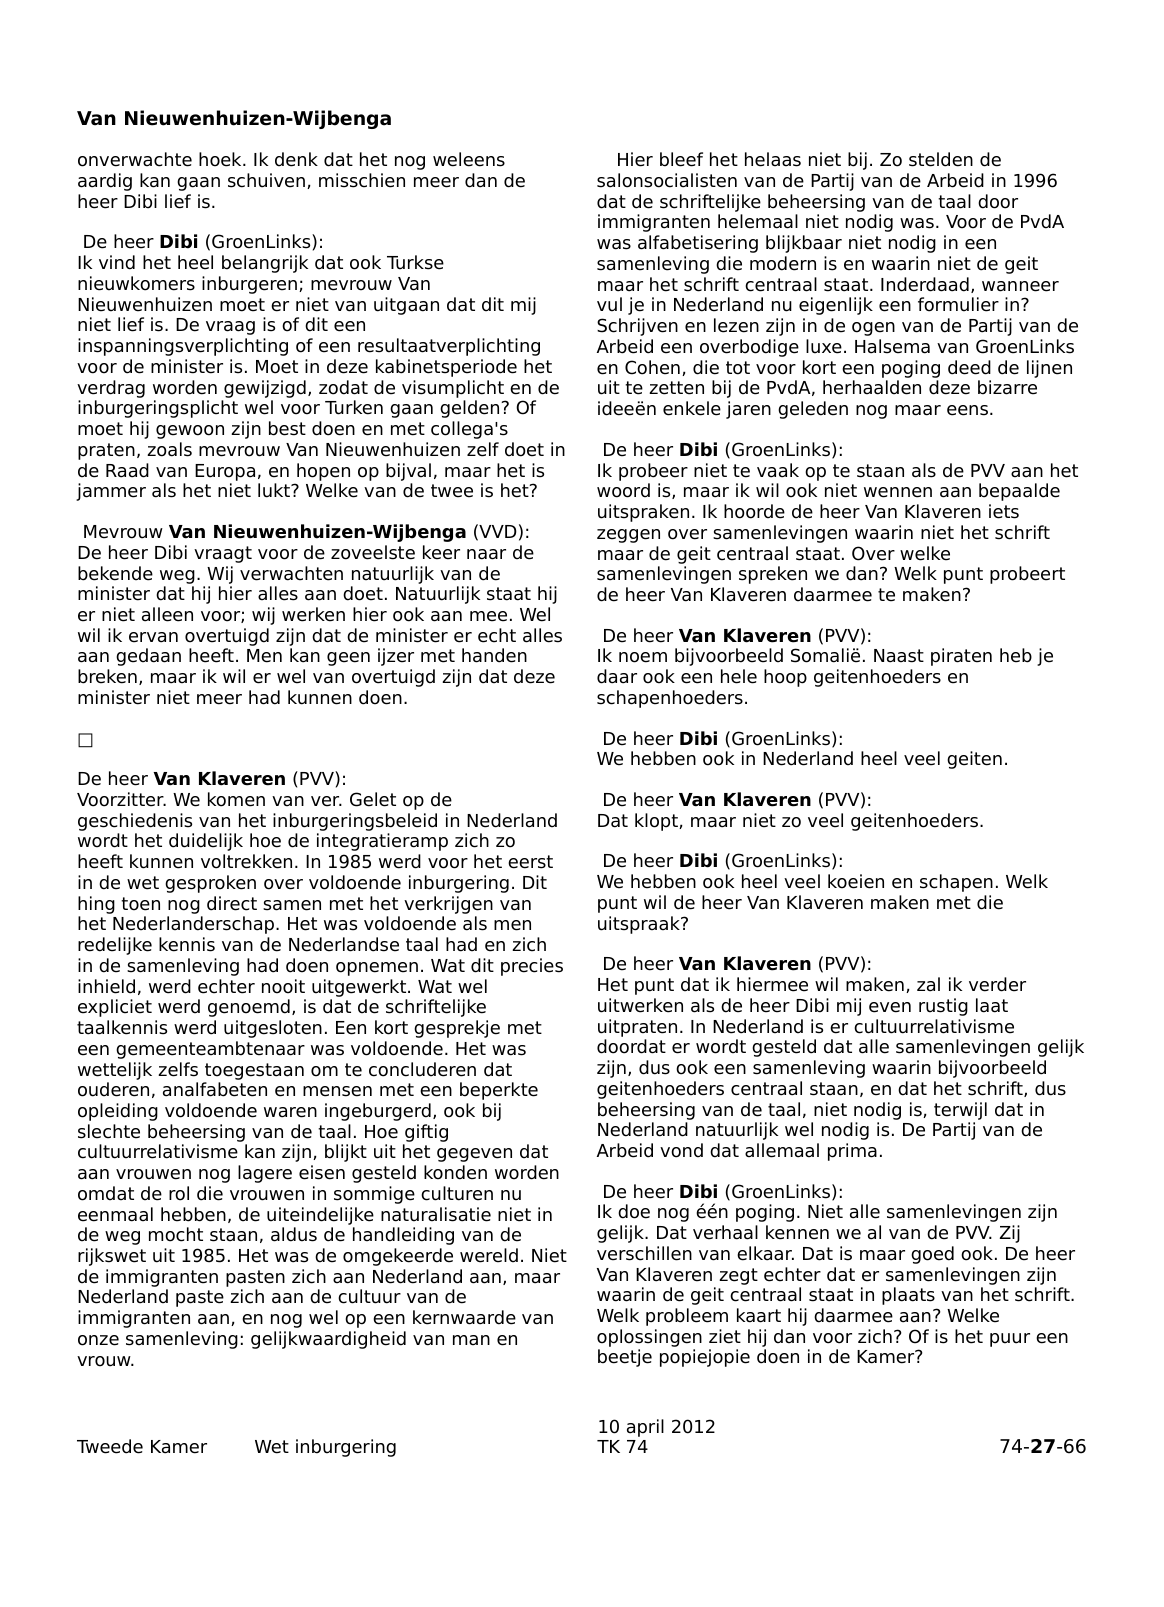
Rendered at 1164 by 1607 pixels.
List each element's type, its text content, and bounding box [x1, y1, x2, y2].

text De heer Van Klaveren (PVV): [77, 769, 567, 790]
text Ik vind het heel belangrijk dat ook Turkse nieuwkomers inburgeren; mevrouw Van Nieuwenhuizen moet er niet van uitgaan dat dit mij niet lief is. De vraag is of dit een inspanningsverplichting of een resultaatverplichting voor de minister is. Moet in deze kabinetsperiode het verdrag worden gewijzigd, zodat de visumplicht en de inburgeringsplicht wel voor Turken gaan gelden? Of moet hij gewoon zijn best doen en met collega's praten, zoals mevrouw Van Nieuwenhuizen zelf doet in de Raad van Europa, en hopen op bijval, maar het is jammer als het niet lukt? Welke van de twee is het? [77, 253, 567, 502]
text De heer Dibi (GroenLinks): [77, 232, 567, 253]
text Dat klopt, maar niet zo veel geitenhoeders. [596, 811, 1087, 831]
text De heer Dibi (GroenLinks): [596, 1182, 1087, 1202]
text Hier bleef het helaas niet bij. Zo stelden de salonsocialisten van de Partij van de Arbeid in 1996 dat de schriftelijke beheersing van de taal door immigranten helemaal niet nodig was. Voor de PvdA was alfabetisering blijkbaar niet nodig in een samenleving die modern is en waarin niet de geit maar het schrift centraal staat. Inderdaad, wanneer vul je in Nederland nu eigenlijk een formulier in? Schrijven en lezen zijn in de ogen van de Partij van de Arbeid een overbodige luxe. Halsema van GroenLinks en Cohen, die tot voor kort een poging deed de lijnen uit te zetten bij de PvdA, herhaalden deze bizarre ideeën enkele jaren geleden nog maar eens. [596, 150, 1087, 420]
text De heer Dibi (GroenLinks): [596, 851, 1087, 872]
text De heer Van Klaveren (PVV): [596, 626, 1087, 646]
text De heer Dibi (GroenLinks): [596, 728, 1087, 749]
text De heer Dibi (GroenLinks): [596, 440, 1087, 460]
text We hebben ook heel veel koeien en schapen. Welk punt wil de heer Van Klaveren maken met die uitspraak? [596, 872, 1087, 934]
text Ik probeer niet te vaak op te staan als de PVV aan het woord is, maar ik wil ook niet wennen aan bepaalde uitspraken. Ik hoorde de heer Van Klaveren iets zeggen over samenlevingen waarin niet het schrift maar de geit centraal staat. Over welke samenlevingen spreken we dan? Welk punt probeert de heer Van Klaveren daarmee te maken? [596, 460, 1087, 606]
text De heer Van Klaveren (PVV): [596, 954, 1087, 975]
text Mevrouw Van Nieuwenhuizen-Wijbenga (VVD): [77, 522, 567, 543]
text □ [77, 728, 567, 749]
text De heer Dibi vraagt voor de zoveelste keer naar de bekende weg. Wij verwachten natuurlijk van de minister dat hij hier alles aan doet. Natuurlijk staat hij er niet alleen voor; wij werken hier ook aan mee. Wel wil ik ervan overtuigd zijn dat de minister er echt alles aan gedaan heeft. Men kan geen ijzer met handen breken, maar ik wil er wel van overtuigd zijn dat deze minister niet meer had kunnen doen. [77, 543, 567, 708]
text We hebben ook in Nederland heel veel geiten. [596, 749, 1087, 770]
text De heer Van Klaveren (PVV): [596, 790, 1087, 811]
text Voorzitter. We komen van ver. Gelet op de geschiedenis van het inburgeringsbeleid in Nederland wordt het duidelijk hoe de integratieramp zich zo heeft kunnen voltrekken. In 1985 werd voor het eerst in de wet gesproken over voldoende inburgering. Dit hing toen nog direct samen met het verkrijgen van het Nederlanderschap. Het was voldoende als men redelijke kennis van de Nederlandse taal had en zich in de samenleving had doen opnemen. Wat dit precies inhield, werd echter nooit uitgewerkt. Wat wel expliciet werd genoemd, is dat de schriftelijke taalkennis werd uitgesloten. Een kort gesprekje met een gemeenteambtenaar was voldoende. Het was wettelijk zelfs toegestaan om te concluderen dat ouderen, analfabeten en mensen met een beperkte opleiding voldoende waren ingeburgerd, ook bij slechte beheersing van de taal. Hoe giftig cultuurrelativisme kan zijn, blijkt uit het gegeven dat aan vrouwen nog lagere eisen gesteld konden worden omdat de rol die vrouwen in sommige culturen nu eenmaal hebben, de uiteindelijke naturalisatie niet in de weg mocht staan, aldus de handleiding van de rijkswet uit 1985. Het was de omgekeerde wereld. Niet de immigranten pasten zich aan Nederland aan, maar Nederland paste zich aan de cultuur van de immigranten aan, en nog wel op een kernwaarde van onze samenleving: gelijkwaardigheid van man en vrouw. [77, 790, 567, 1370]
text onverwachte hoek. Ik denk dat het nog weleens aardig kan gaan schuiven, misschien meer dan de heer Dibi lief is. [77, 150, 567, 212]
text Het punt dat ik hiermee wil maken, zal ik verder uitwerken als de heer Dibi mij even rustig laat uitpraten. In Nederland is er cultuurrelativisme doordat er wordt gesteld dat alle samenlevingen gelijk zijn, dus ook een samenleving waarin bijvoorbeeld geitenhoeders centraal staan, en dat het schrift, dus beheersing van de taal, niet nodig is, terwijl dat in Nederland natuurlijk wel nodig is. De Partij van de Arbeid vond dat allemaal prima. [596, 975, 1087, 1162]
text Ik noem bijvoorbeeld Somalië. Naast piraten heb je daar ook een hele hoop geitenhoeders en schapenhoeders. [596, 646, 1087, 708]
text Ik doe nog één poging. Niet alle samenlevingen zijn gelijk. Dat verhaal kennen we al van de PVV. Zij verschillen van elkaar. Dat is maar goed ook. De heer Van Klaveren zegt echter dat er samenlevingen zijn waarin de geit centraal staat in plaats van het schrift. Welk probleem kaart hij daarmee aan? Welke oplossingen ziet hij dan voor zich? Of is het puur een beetje popiejopie doen in de Kamer? [596, 1202, 1087, 1368]
